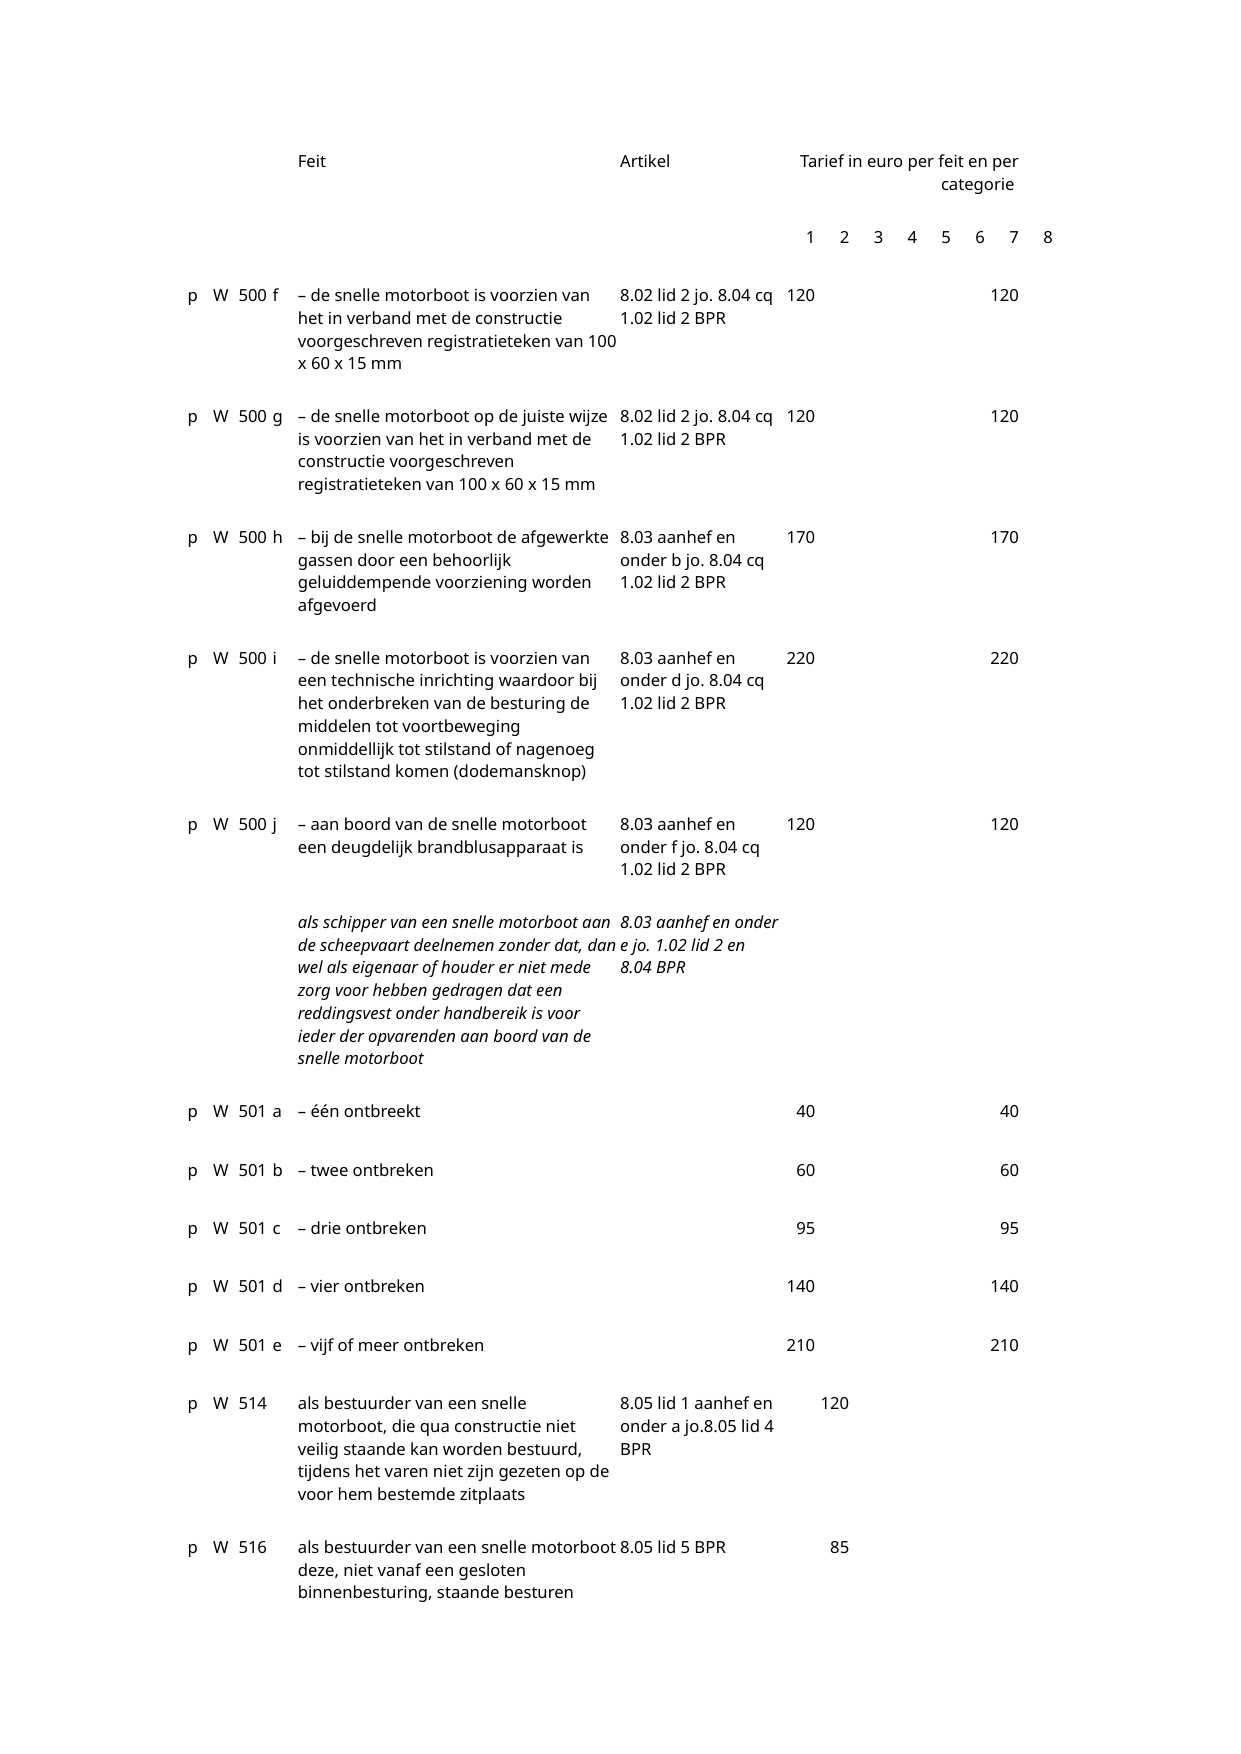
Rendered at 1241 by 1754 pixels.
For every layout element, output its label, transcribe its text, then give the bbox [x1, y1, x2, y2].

table_cell [951, 526, 985, 646]
table_cell – vijf of meer ontbreken [298, 1334, 620, 1392]
table_header Tarief in euro per feit en per categorie [781, 150, 1019, 225]
table_cell [951, 1217, 985, 1275]
table_cell i [272, 646, 298, 813]
table_cell [815, 911, 849, 1100]
table_header [272, 150, 298, 225]
table_cell [849, 813, 883, 911]
table_cell W [213, 1100, 238, 1158]
table_cell 60 [985, 1158, 1019, 1217]
table_cell 95 [985, 1217, 1019, 1275]
table_cell 8 [1019, 225, 1053, 284]
table_cell 140 [781, 1275, 815, 1333]
table_cell 60 [781, 1158, 815, 1217]
table_cell [849, 1392, 883, 1535]
table_cell [883, 1217, 917, 1275]
table_cell [951, 284, 985, 405]
table_cell p [188, 405, 213, 526]
table_cell 500 [238, 646, 272, 813]
table_cell [951, 1158, 985, 1217]
table_cell [1019, 1217, 1053, 1275]
table_cell [1019, 526, 1053, 646]
table_cell 501 [238, 1217, 272, 1275]
table_cell 8.05 lid 1 aanhef en onder a jo.8.05 lid 4 BPR [620, 1392, 781, 1535]
table_cell [781, 911, 815, 1100]
table_cell 120 [781, 813, 815, 911]
table_cell [849, 1158, 883, 1217]
table_cell [815, 646, 849, 813]
table_cell [849, 1100, 883, 1158]
table_cell p [188, 1158, 213, 1217]
table_cell [238, 225, 272, 284]
table_cell 2 [815, 225, 849, 284]
table_cell 501 [238, 1275, 272, 1333]
table_cell [815, 526, 849, 646]
table_cell [188, 911, 213, 1100]
table_header Feit [298, 150, 620, 225]
table_cell [620, 1217, 781, 1275]
table_cell [849, 1334, 883, 1392]
table_cell – vier ontbreken [298, 1275, 620, 1333]
table_cell [917, 1334, 951, 1392]
table_cell [849, 911, 883, 1100]
table_cell 8.03 aanhef en onder f jo. 8.04 cq 1.02 lid 2 BPR [620, 813, 781, 911]
table_cell p [188, 1392, 213, 1535]
table_cell [1019, 813, 1053, 911]
table_cell j [272, 813, 298, 911]
table_cell [951, 813, 985, 911]
table_cell 170 [985, 526, 1019, 646]
table_cell [815, 284, 849, 405]
table_cell 120 [985, 405, 1019, 526]
table_cell [620, 225, 781, 284]
table_cell [917, 1217, 951, 1275]
table_cell 220 [781, 646, 815, 813]
table_cell [951, 1334, 985, 1392]
table_cell [815, 1275, 849, 1333]
table_cell – aan boord van de snelle motorboot een deugdelijk brandblusapparaat is [298, 813, 620, 911]
table_cell e [272, 1334, 298, 1392]
table_cell 500 [238, 813, 272, 911]
table_cell als schipper van een snelle motorboot aan de scheepvaart deelnemen zonder dat, dan wel als eigenaar of houder er niet mede zorg voor hebben gedragen dat een reddingsvest onder handbereik is voor ieder der opvarenden aan boord van de snelle motorboot [298, 911, 620, 1100]
table_cell [883, 1158, 917, 1217]
table_cell [883, 405, 917, 526]
table_cell [849, 1217, 883, 1275]
table_cell 8.02 lid 2 jo. 8.04 cq 1.02 lid 2 BPR [620, 284, 781, 405]
table_cell [883, 1100, 917, 1158]
table_header [213, 150, 238, 225]
table_cell 120 [781, 405, 815, 526]
table_cell W [213, 1158, 238, 1217]
table_cell [815, 1100, 849, 1158]
table_cell [917, 405, 951, 526]
table_cell 516 [238, 1535, 272, 1603]
table_cell [883, 1392, 917, 1535]
table_cell [883, 1275, 917, 1333]
table_cell p [188, 526, 213, 646]
table_cell 501 [238, 1334, 272, 1392]
table_cell 40 [985, 1100, 1019, 1158]
table_cell [985, 911, 1019, 1100]
table_cell 8.03 aanhef en onder b jo. 8.04 cq 1.02 lid 2 BPR [620, 526, 781, 646]
table_cell als bestuurder van een snelle motorboot deze, niet vanaf een gesloten binnenbesturing, staande besturen [298, 1535, 620, 1603]
table_cell 140 [985, 1275, 1019, 1333]
table_cell [883, 526, 917, 646]
table_cell [815, 813, 849, 911]
table_cell a [272, 1100, 298, 1158]
table_cell 120 [985, 284, 1019, 405]
table_cell [849, 405, 883, 526]
table_cell [1019, 1334, 1053, 1392]
table_cell 220 [985, 646, 1019, 813]
table_cell 170 [781, 526, 815, 646]
table_cell 514 [238, 1392, 272, 1535]
table_cell [1019, 911, 1053, 1100]
table_cell [272, 911, 298, 1100]
table_cell b [272, 1158, 298, 1217]
table_cell [883, 1334, 917, 1392]
table_cell als bestuurder van een snelle motorboot, die qua constructie niet veilig staande kan worden bestuurd, tijdens het varen niet zijn gezeten op de voor hem bestemde zitplaats [298, 1392, 620, 1535]
table_cell [883, 284, 917, 405]
table_cell 500 [238, 405, 272, 526]
table_cell [849, 526, 883, 646]
table_cell W [213, 526, 238, 646]
table_cell 210 [781, 1334, 815, 1392]
table_cell [815, 1217, 849, 1275]
table_cell [917, 284, 951, 405]
table_cell [815, 1158, 849, 1217]
table_cell [815, 405, 849, 526]
table_cell 120 [985, 813, 1019, 911]
table_cell 120 [781, 284, 815, 405]
table_cell d [272, 1275, 298, 1333]
table_cell [917, 911, 951, 1100]
table_cell 501 [238, 1100, 272, 1158]
table_cell [849, 284, 883, 405]
table_cell p [188, 646, 213, 813]
table_cell [917, 646, 951, 813]
table_cell 8.03 aanhef en onder d jo. 8.04 cq 1.02 lid 2 BPR [620, 646, 781, 813]
table_cell [238, 911, 272, 1100]
table_cell [883, 813, 917, 911]
table_cell h [272, 526, 298, 646]
table_cell W [213, 646, 238, 813]
table_cell 120 [815, 1392, 849, 1535]
table_cell [620, 1275, 781, 1333]
table_cell – twee ontbreken [298, 1158, 620, 1217]
table_cell [1019, 1535, 1053, 1603]
table_cell [620, 1158, 781, 1217]
table_cell – de snelle motorboot op de juiste wijze is voorzien van het in verband met de constructie voorgeschreven registratieteken van 100 x 60 x 15 mm [298, 405, 620, 526]
table_header [188, 150, 213, 225]
table_cell 8.05 lid 5 BPR [620, 1535, 781, 1603]
table_cell W [213, 813, 238, 911]
table_cell 8.03 aanhef en onder e jo. 1.02 lid 2 en 8.04 BPR [620, 911, 781, 1100]
table_cell W [213, 1535, 238, 1603]
table_cell 8.02 lid 2 jo. 8.04 cq 1.02 lid 2 BPR [620, 405, 781, 526]
table_cell W [213, 1217, 238, 1275]
table_cell p [188, 1535, 213, 1603]
table_cell [781, 1392, 815, 1535]
table_cell [951, 1100, 985, 1158]
table_header Artikel [620, 150, 781, 225]
table_header [238, 150, 272, 225]
table_cell p [188, 1334, 213, 1392]
table_cell 3 [849, 225, 883, 284]
table_cell f [272, 284, 298, 405]
table_cell 6 [951, 225, 985, 284]
table_cell 4 [883, 225, 917, 284]
table_cell [917, 526, 951, 646]
table_cell [620, 1334, 781, 1392]
table_cell [985, 1392, 1019, 1535]
table_cell 210 [985, 1334, 1019, 1392]
table_cell [1019, 1275, 1053, 1333]
table_cell p [188, 284, 213, 405]
table_cell [917, 813, 951, 911]
table_cell [188, 225, 213, 284]
table_cell [951, 646, 985, 813]
table_cell [298, 225, 620, 284]
table_cell [883, 1535, 917, 1603]
table_cell [849, 1275, 883, 1333]
table_cell [1019, 646, 1053, 813]
table_cell – de snelle motorboot is voorzien van het in verband met de constructie voorgeschreven registratieteken van 100 x 60 x 15 mm [298, 284, 620, 405]
table_cell 500 [238, 526, 272, 646]
table_cell [951, 1392, 985, 1535]
table_cell 5 [917, 225, 951, 284]
table_cell [1019, 284, 1053, 405]
table_cell [849, 1535, 883, 1603]
table_cell [272, 225, 298, 284]
table_cell – bij de snelle motorboot de afgewerkte gassen door een behoorlijk geluiddempende voorziening worden afgevoerd [298, 526, 620, 646]
table_cell 7 [985, 225, 1019, 284]
table_cell [917, 1275, 951, 1333]
table_cell [951, 1535, 985, 1603]
table_cell [213, 225, 238, 284]
table_cell [272, 1535, 298, 1603]
table_cell c [272, 1217, 298, 1275]
table_cell 500 [238, 284, 272, 405]
table_cell p [188, 1217, 213, 1275]
table_cell p [188, 1100, 213, 1158]
table_cell [883, 646, 917, 813]
table_cell 501 [238, 1158, 272, 1217]
table_cell g [272, 405, 298, 526]
table_cell [951, 1275, 985, 1333]
table_cell [1019, 1392, 1053, 1535]
table_cell W [213, 1275, 238, 1333]
table_cell [815, 1334, 849, 1392]
table_cell 1 [781, 225, 815, 284]
table_cell 40 [781, 1100, 815, 1158]
table_cell [917, 1535, 951, 1603]
table_cell 85 [815, 1535, 849, 1603]
table_cell [951, 405, 985, 526]
table_cell [917, 1158, 951, 1217]
table_cell W [213, 1392, 238, 1535]
table_cell W [213, 1334, 238, 1392]
table_cell [781, 1535, 815, 1603]
table_cell W [213, 405, 238, 526]
table_cell – drie ontbreken [298, 1217, 620, 1275]
table_cell 95 [781, 1217, 815, 1275]
table_cell [1019, 1100, 1053, 1158]
table_cell [213, 911, 238, 1100]
table_cell W [213, 284, 238, 405]
table_cell [272, 1392, 298, 1535]
table_cell – de snelle motorboot is voorzien van een technische inrichting waardoor bij het onderbreken van de besturing de middelen tot voortbeweging onmiddellijk tot stilstand of nagenoeg tot stilstand komen (dodemansknop) [298, 646, 620, 813]
table_cell [917, 1100, 951, 1158]
table_cell p [188, 1275, 213, 1333]
table_cell [985, 1535, 1019, 1603]
table_cell – één ontbreekt [298, 1100, 620, 1158]
table_cell [1019, 405, 1053, 526]
table_cell p [188, 813, 213, 911]
table_cell [849, 646, 883, 813]
table_cell [917, 1392, 951, 1535]
table_header [1019, 150, 1053, 225]
table_cell [883, 911, 917, 1100]
table_cell [1019, 1158, 1053, 1217]
table_cell [620, 1100, 781, 1158]
table_cell [951, 911, 985, 1100]
